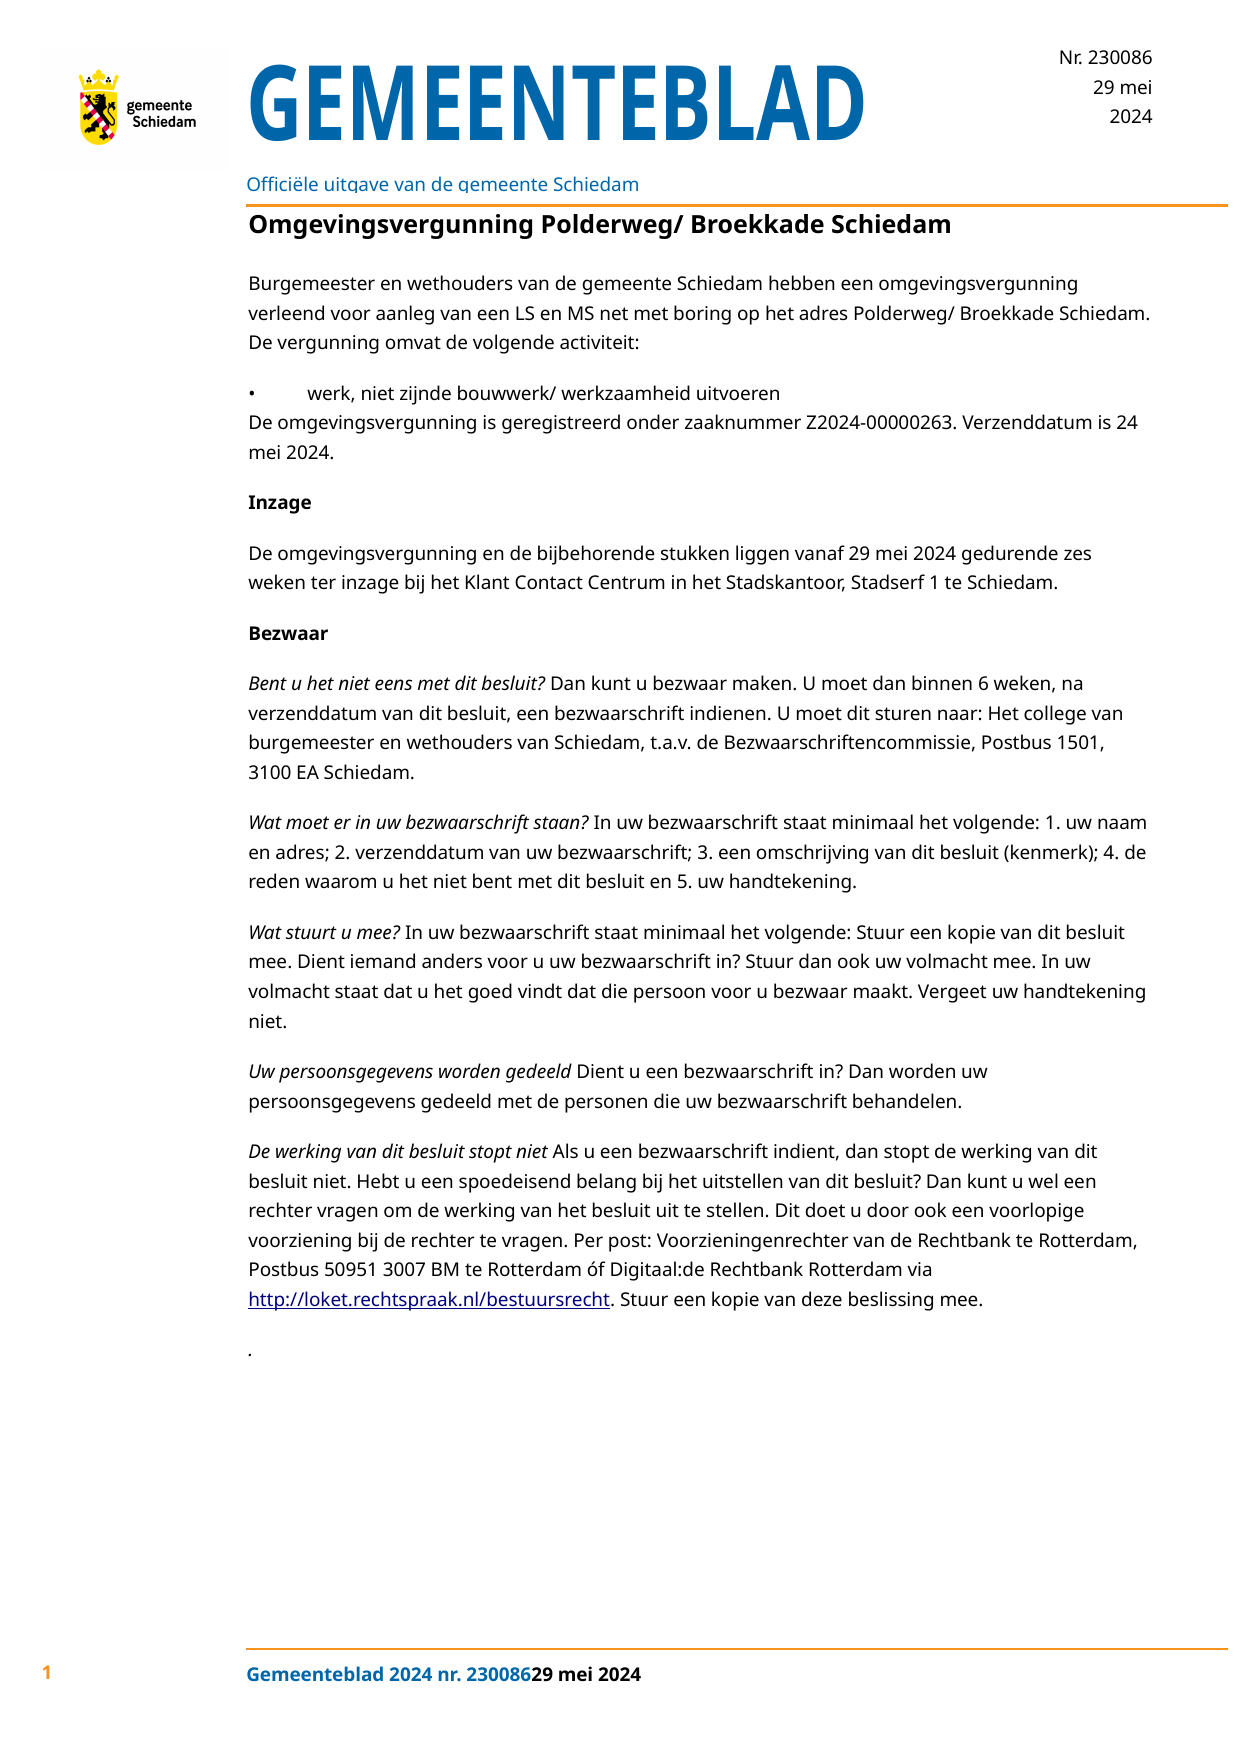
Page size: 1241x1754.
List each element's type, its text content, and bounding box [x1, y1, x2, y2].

text Bent u het niet eens met dit besluit? Dan kunt u bezwaar maken. U moet dan binnen 6 weken, na verzenddatum van dit besluit, een bezwaarschrift indienen. U moet dit sturen naar: Het college van burgemeester en wethouders van Schiedam, t.a.v. de Bezwaarschriftencommissie, Postbus 1501, 3100 EA Schiedam. [248, 670, 1152, 785]
text De omgevingsvergunning en de bijbehorende stukken liggen vanaf 29 mei 2024 gedurende zes weken ter inzage bij het Klant Contact Centrum in het Stadskantoor, Stadserf 1 te Schiedam. [248, 540, 1152, 595]
text . [248, 1337, 1152, 1362]
text Bezwaar [248, 620, 1152, 646]
text De werking van dit besluit stopt niet Als u een bezwaarschrift indient, dan stopt de werking van dit besluit niet. Hebt u een spoedeisend belang bij het uitstellen van dit besluit? Dan kunt u wel een rechter vragen om de werking van het besluit uit te stellen. Dit doet u door ook een voorlopige voorziening bij de rechter te vragen. Per post: Voorzieningenrechter van de Rechtbank te Rotterdam, Postbus 50951 3007 BM te Rotterdam óf Digitaal:de Rechtbank Rotterdam via http://loket.rechtspraak.nl/bestuursrecht. Stuur een kopie van deze beslissing mee. [248, 1138, 1152, 1312]
text Omgevingsvergunning Polderweg/ Broekkade Schiedam [248, 207, 1152, 241]
text Uw persoonsgegevens worden gedeeld Dient u een bezwaarschrift in? Dan worden uw persoonsgegevens gedeeld met de personen die uw bezwaarschrift behandelen. [248, 1058, 1152, 1113]
text Wat stuurt u mee? In uw bezwaarschrift staat minimaal het volgende: Stuur een kopie van dit besluit mee. Dient iemand anders voor u uw bezwaarschrift in? Stuur dan ook uw volmacht mee. In uw volmacht staat dat u het goed vindt dat die persoon voor u bezwaar maakt. Vergeet uw handtekening niet. [248, 919, 1152, 1033]
text Inzage [248, 489, 1152, 515]
text Wat moet er in uw bezwaarschrift staan? In uw bezwaarschrift staat minimaal het volgende: 1. uw naam en adres; 2. verzenddatum van uw bezwaarschrift; 3. een omschrijving van dit besluit (kenmerk); 4. de reden waarom u het niet bent met dit besluit en 5. uw handtekening. [248, 809, 1152, 894]
text Burgemeester en wethouders van de gemeente Schiedam hebben een omgevingsvergunning verleend voor aanleg van een LS en MS net met boring op het adres Polderweg/ Broekkade Schiedam. De vergunning omvat de volgende activiteit: [248, 270, 1152, 355]
list werk, niet zijnde bouwwerk/ werkzaamheid uitvoeren [248, 380, 1152, 406]
text De omgevingsvergunning is geregistreerd onder zaaknummer Z2024-00000263. Verzenddatum is 24 mei 2024. [248, 409, 1152, 465]
picture [41, 47, 231, 172]
